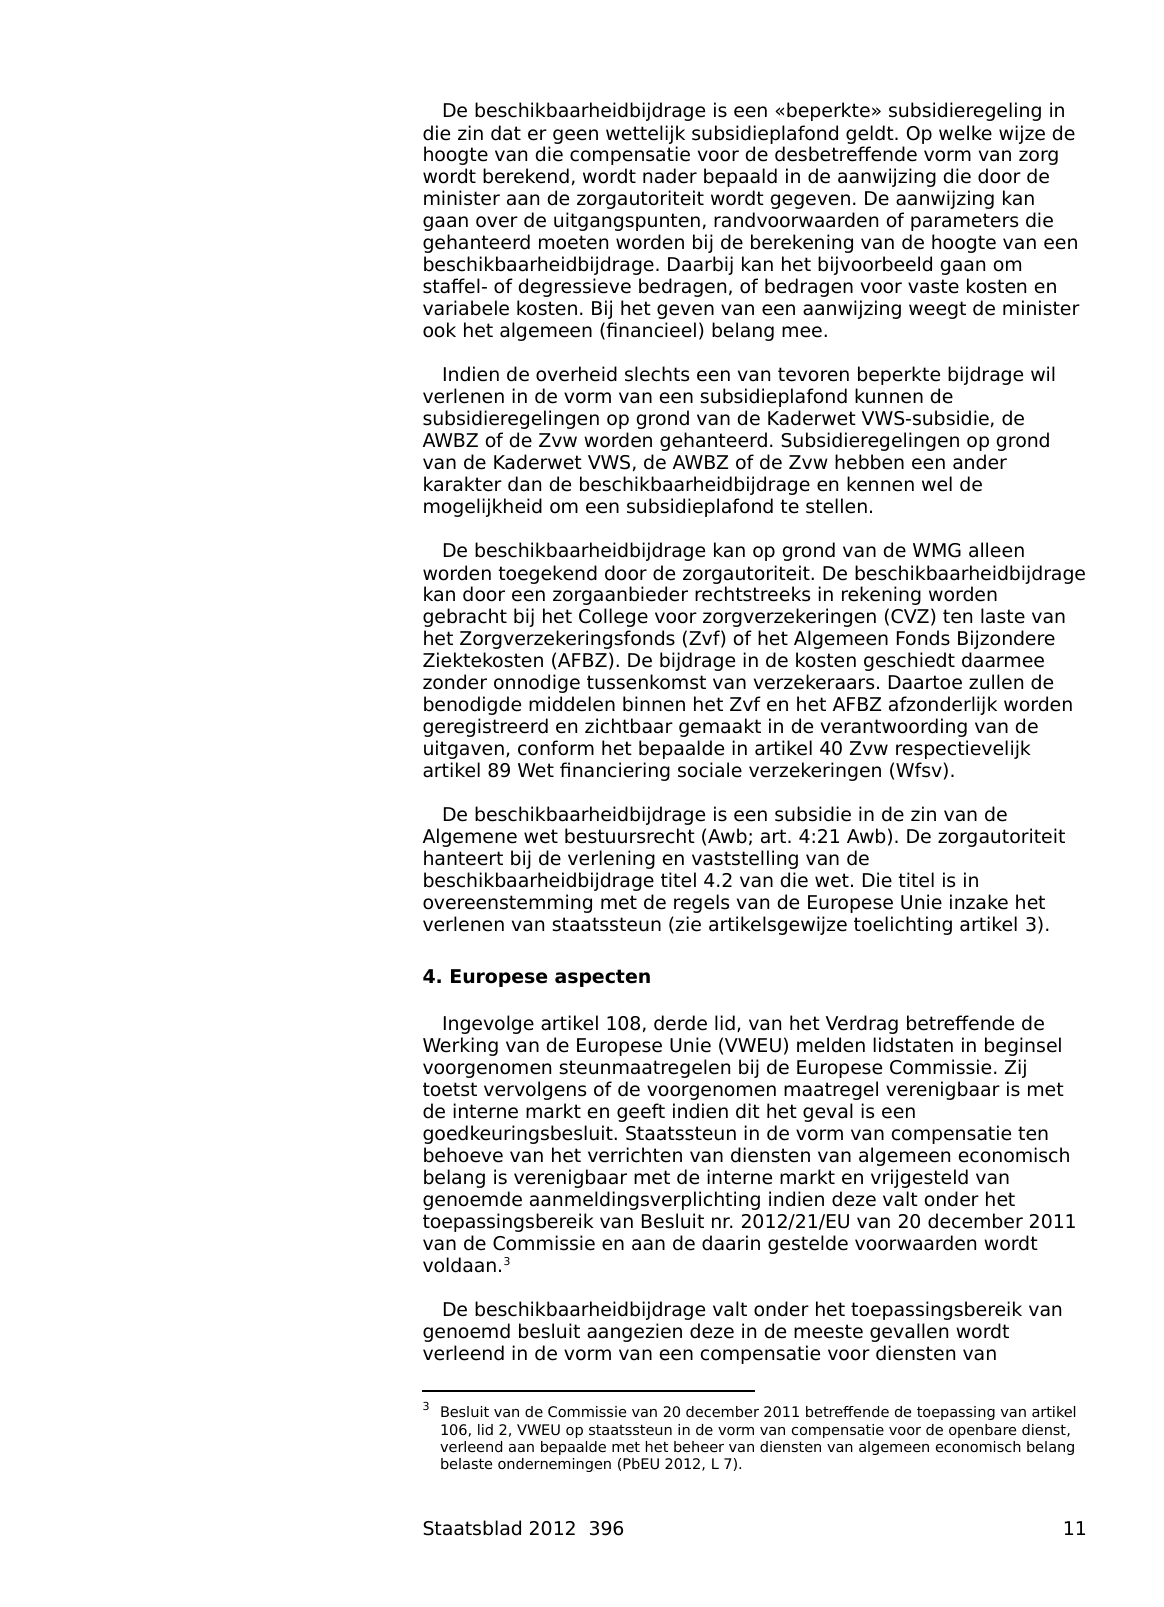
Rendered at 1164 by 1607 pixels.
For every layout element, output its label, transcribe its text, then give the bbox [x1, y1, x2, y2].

subtitle 4. Europese aspecten [422, 966, 1087, 988]
text De beschikbaarheidbijdrage is een subsidie in de zin van de Algemene wet bestuursrecht (Awb; art. 4:21 Awb). De zorgautoriteit hanteert bij de verlening en vaststelling van de beschikbaarheidbijdrage titel 4.2 van die wet. Die titel is in overeenstemming met de regels van de Europese Unie inzake het verlenen van staatssteun (zie artikelsgewijze toelichting artikel 3). [422, 804, 1087, 936]
text Besluit van de Commissie van 20 december 2011 betreffende de toepassing van artikel 106, lid 2, VWEU op staatssteun in de vorm van compensatie voor de openbare dienst, verleend aan bepaalde met het beheer van diensten van algemeen economisch belang belaste ondernemingen (PbEU 2012, L 7). [422, 1400, 1087, 1473]
text Ingevolge artikel 108, derde lid, van het Verdrag betreffende de Werking van de Europese Unie (VWEU) melden lidstaten in beginsel voorgenomen steunmaatregelen bij de Europese Commissie. Zij toetst vervolgens of de voorgenomen maatregel verenigbaar is met de interne markt en geeft indien dit het geval is een goedkeuringsbesluit. Staatssteun in de vorm van compensatie ten behoeve van het verrichten van diensten van algemeen economisch belang is verenigbaar met de interne markt en vrijgesteld van genoemde aanmeldingsverplichting indien deze valt onder het toepassingsbereik van Besluit nr. 2012/21/EU van 20 december 2011 van de Commissie en aan de daarin gestelde voorwaarden wordt voldaan. [422, 1013, 1087, 1277]
text De beschikbaarheidbijdrage valt onder het toepassingsbereik van genoemd besluit aangezien deze in de meeste gevallen wordt verleend in de vorm van een compensatie voor diensten van [422, 1299, 1087, 1365]
text De beschikbaarheidbijdrage kan op grond van de WMG alleen worden toegekend door de zorgautoriteit. De beschikbaarheidbijdrage kan door een zorgaanbieder rechtstreeks in rekening worden gebracht bij het College voor zorgverzekeringen (CVZ) ten laste van het Zorgverzekeringsfonds (Zvf) of het Algemeen Fonds Bijzondere Ziektekosten (AFBZ). De bijdrage in de kosten geschiedt daarmee zonder onnodige tussenkomst van verzekeraars. Daartoe zullen de benodigde middelen binnen het Zvf en het AFBZ afzonderlijk worden geregistreerd en zichtbaar gemaakt in de verantwoording van de uitgaven, conform het bepaalde in artikel 40 Zvw respectievelijk artikel 89 Wet financiering sociale verzekeringen (Wfsv). [422, 540, 1087, 782]
text De beschikbaarheidbijdrage is een «beperkte» subsidieregeling in die zin dat er geen wettelijk subsidieplafond geldt. Op welke wijze de hoogte van die compensatie voor de desbetreffende vorm van zorg wordt berekend, wordt nader bepaald in de aanwijzing die door de minister aan de zorgautoriteit wordt gegeven. De aanwijzing kan gaan over de uitgangspunten, randvoorwaarden of parameters die gehanteerd moeten worden bij de berekening van de hoogte van een beschikbaarheidbijdrage. Daarbij kan het bijvoorbeeld gaan om staffel- of degressieve bedragen, of bedragen voor vaste kosten en variabele kosten. Bij het geven van een aanwijzing weegt de minister ook het algemeen (financieel) belang mee. [422, 100, 1087, 342]
text Indien de overheid slechts een van tevoren beperkte bijdrage wil verlenen in de vorm van een subsidieplafond kunnen de subsidieregelingen op grond van de Kaderwet VWS-subsidie, de AWBZ of de Zvw worden gehanteerd. Subsidieregelingen op grond van de Kaderwet VWS, de AWBZ of de Zvw hebben een ander karakter dan de beschikbaarheidbijdrage en kennen wel de mogelijkheid om een subsidieplafond te stellen. [422, 364, 1087, 518]
